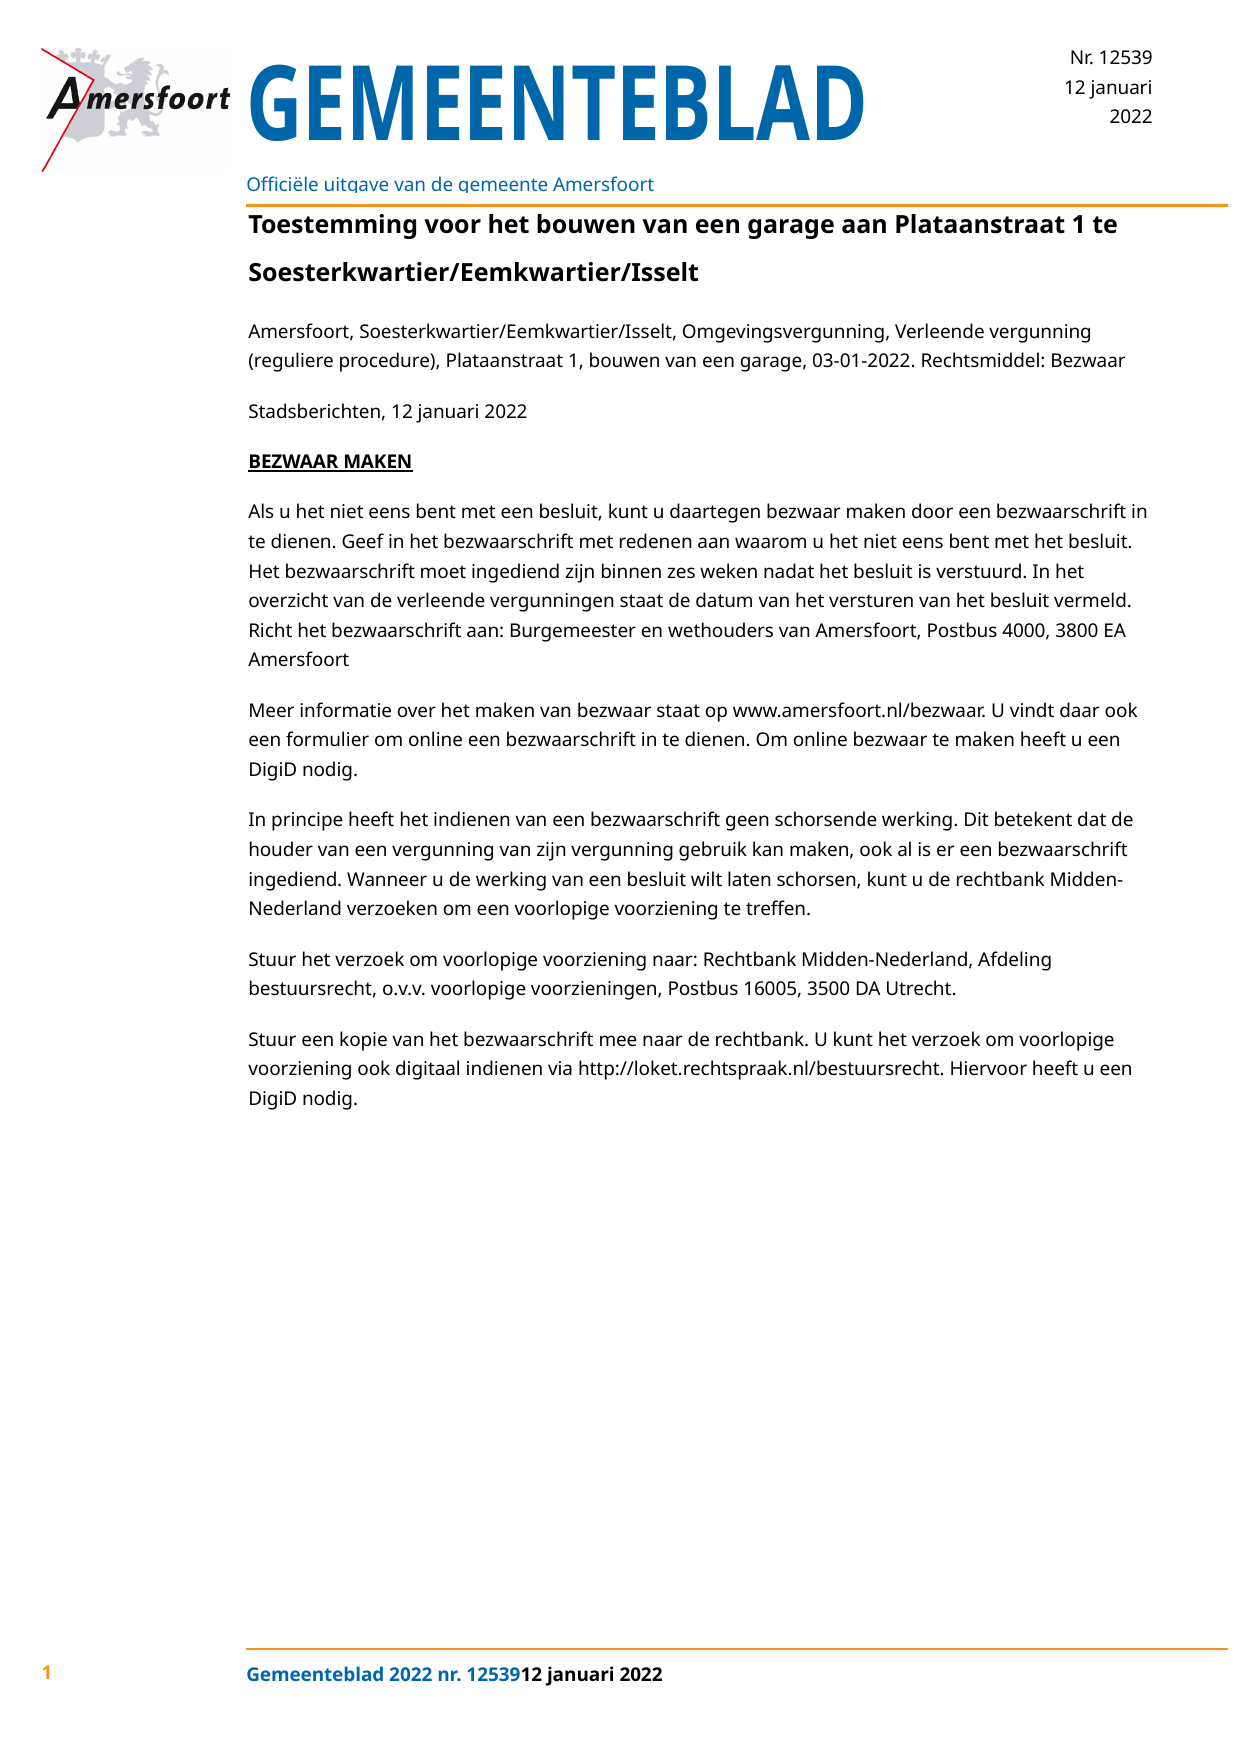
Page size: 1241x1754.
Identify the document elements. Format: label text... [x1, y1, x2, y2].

picture [41, 47, 231, 172]
text Stuur een kopie van het bezwaarschrift mee naar de rechtbank. U kunt het verzoek om voorlopige voorziening ook digitaal indienen via http://loket.rechtspraak.nl/bestuursrecht. Hiervoor heeft u een DigiD nodig. [248, 1026, 1152, 1111]
text In principe heeft het indienen van een bezwaarschrift geen schorsende werking. Dit betekent dat de houder van een vergunning van zijn vergunning gebruik kan maken, ook al is er een bezwaarschrift ingediend. Wanneer u de werking van een besluit wilt laten schorsen, kunt u de rechtbank Midden-Nederland verzoeken om een voorlopige voorziening te treffen. [248, 807, 1152, 921]
text Amersfoort, Soesterkwartier/Eemkwartier/Isselt, Omgevingsvergunning, Verleende vergunning (reguliere procedure), Plataanstraat 1, bouwen van een garage, 03-01-2022. Rechtsmiddel: Bezwaar [248, 318, 1152, 373]
text BEZWAAR MAKEN [248, 448, 1152, 474]
text Toestemming voor het bouwen van een garage aan Plataanstraat 1 te Soesterkwartier/Eemkwartier/Isselt [248, 207, 1152, 288]
text Stuur het verzoek om voorlopige voorziening naar: Rechtbank Midden-Nederland, Afdeling bestuursrecht, o.v.v. voorlopige voorzieningen, Postbus 16005, 3500 DA Utrecht. [248, 946, 1152, 1001]
text Meer informatie over het maken van bezwaar staat op www.amersfoort.nl/bezwaar. U vindt daar ook een formulier om online een bezwaarschrift in te dienen. Om online bezwaar te maken heeft u een DigiD nodig. [248, 697, 1152, 782]
text Als u het niet eens bent met een besluit, kunt u daartegen bezwaar maken door een bezwaarschrift in te dienen. Geef in het bezwaarschrift met redenen aan waarom u het niet eens bent met het besluit. Het bezwaarschrift moet ingediend zijn binnen zes weken nadat het besluit is verstuurd. In het overzicht van de verleende vergunningen staat de datum van het versturen van het besluit vermeld. Richt het bezwaarschrift aan: Burgemeester en wethouders van Amersfoort, Postbus 4000, 3800 EA Amersfoort [248, 499, 1152, 672]
text Stadsberichten, 12 januari 2022 [248, 398, 1152, 424]
